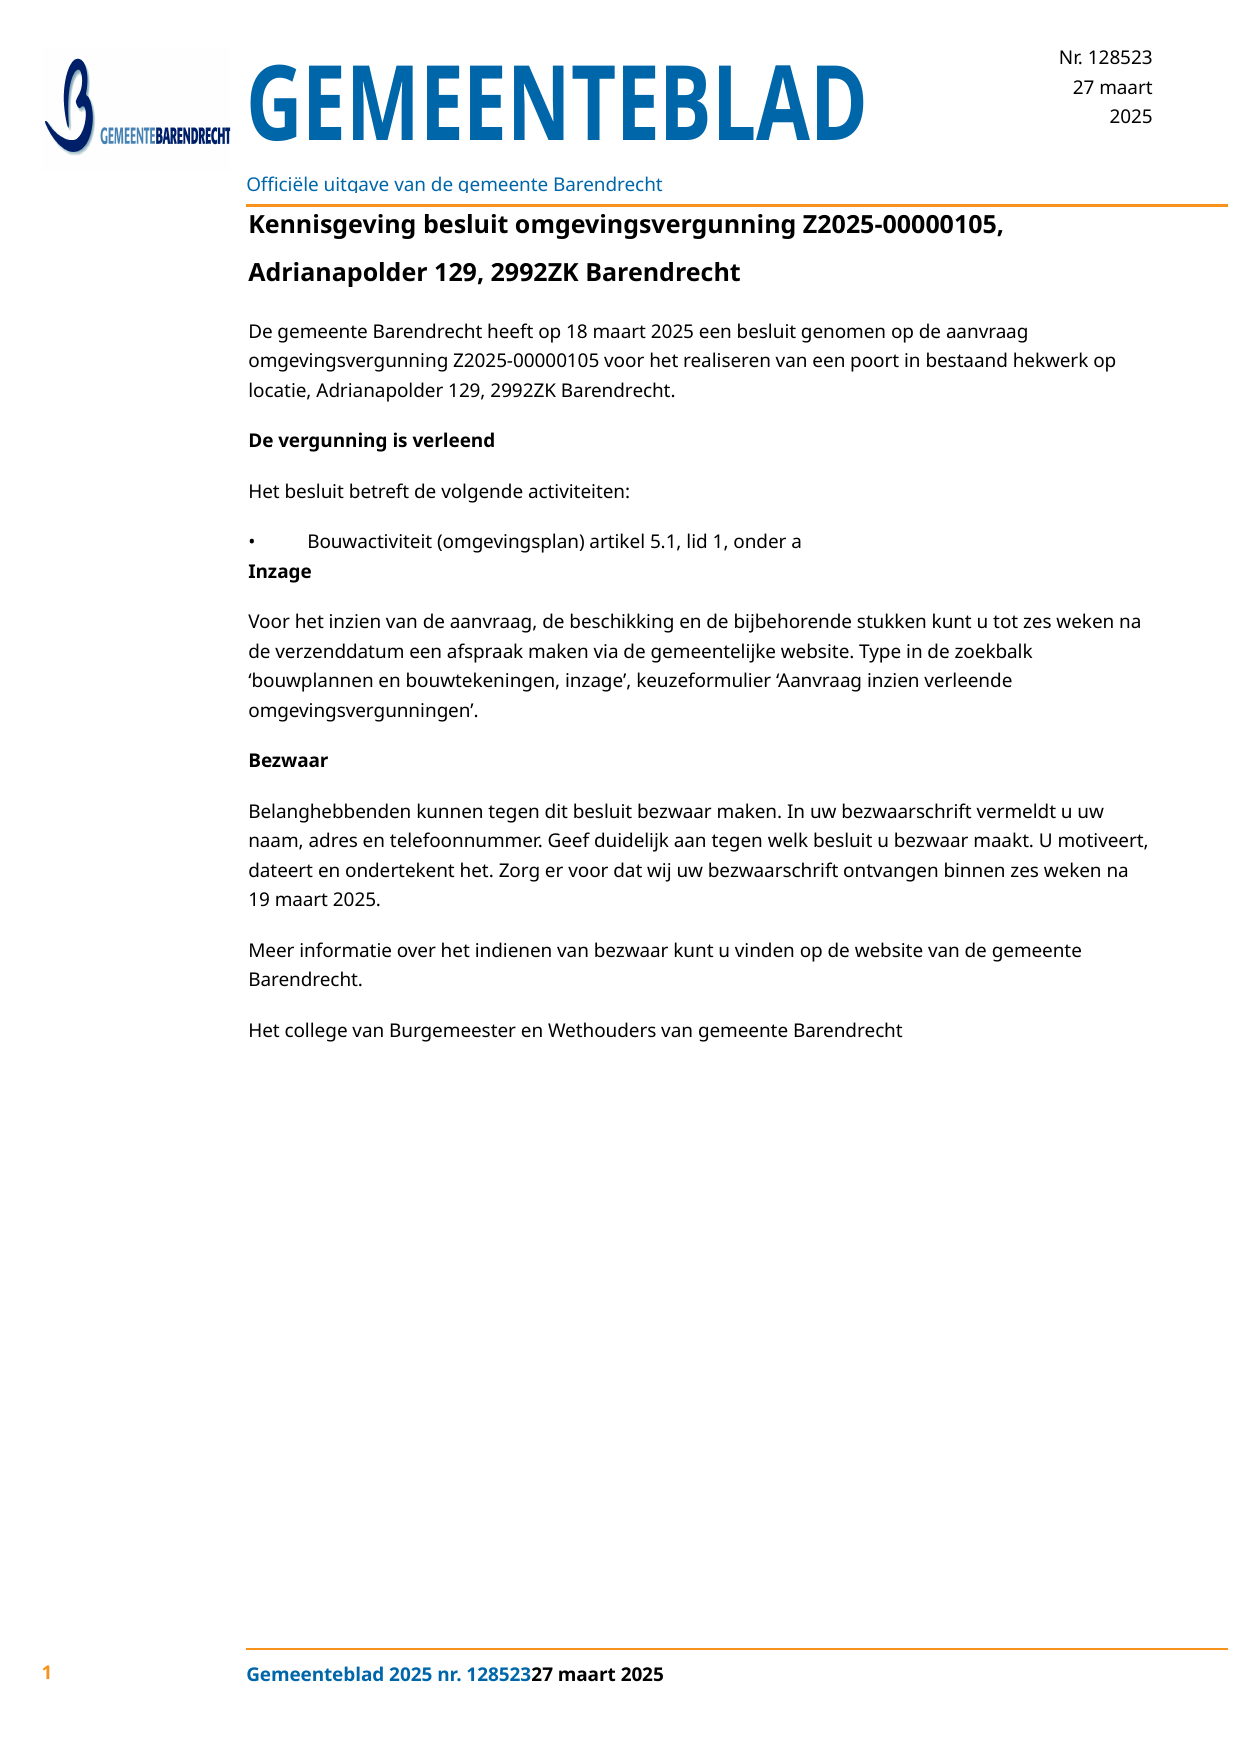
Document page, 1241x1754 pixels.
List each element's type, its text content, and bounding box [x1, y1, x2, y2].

text Inzage [248, 558, 1152, 584]
text De gemeente Barendrecht heeft op 18 maart 2025 een besluit genomen op de aanvraag omgevingsvergunning Z2025-00000105 voor het realiseren van een poort in bestaand hekwerk op locatie, Adrianapolder 129, 2992ZK Barendrecht. [248, 318, 1152, 403]
text Kennisgeving besluit omgevingsvergunning Z2025-00000105, Adrianapolder 129, 2992ZK Barendrecht [248, 207, 1152, 288]
text Het college van Burgemeester en Wethouders van gemeente Barendrecht [248, 1017, 1152, 1043]
text Bezwaar [248, 747, 1152, 773]
text Meer informatie over het indienen van bezwaar kunt u vinden op de website van de gemeente Barendrecht. [248, 937, 1152, 992]
text De vergunning is verleend [248, 427, 1152, 453]
picture [41, 47, 231, 172]
list Bouwactiviteit (omgevingsplan) artikel 5.1, lid 1, onder a [248, 528, 1152, 554]
text Belanghebbenden kunnen tegen dit besluit bezwaar maken. In uw bezwaarschrift vermeldt u uw naam, adres en telefoonnummer. Geef duidelijk aan tegen welk besluit u bezwaar maakt. U motiveert, dateert en ondertekent het. Zorg er voor dat wij uw bezwaarschrift ontvangen binnen zes weken na 19 maart 2025. [248, 798, 1152, 912]
text Voor het inzien van de aanvraag, de beschikking en de bijbehorende stukken kunt u tot zes weken na de verzenddatum een afspraak maken via de gemeentelijke website. Type in de zoekbalk ‘bouwplannen en bouwtekeningen, inzage’, keuzeformulier ‘Aanvraag inzien verleende omgevingsvergunningen’. [248, 608, 1152, 723]
text Het besluit betreft de volgende activiteiten: [248, 478, 1152, 504]
